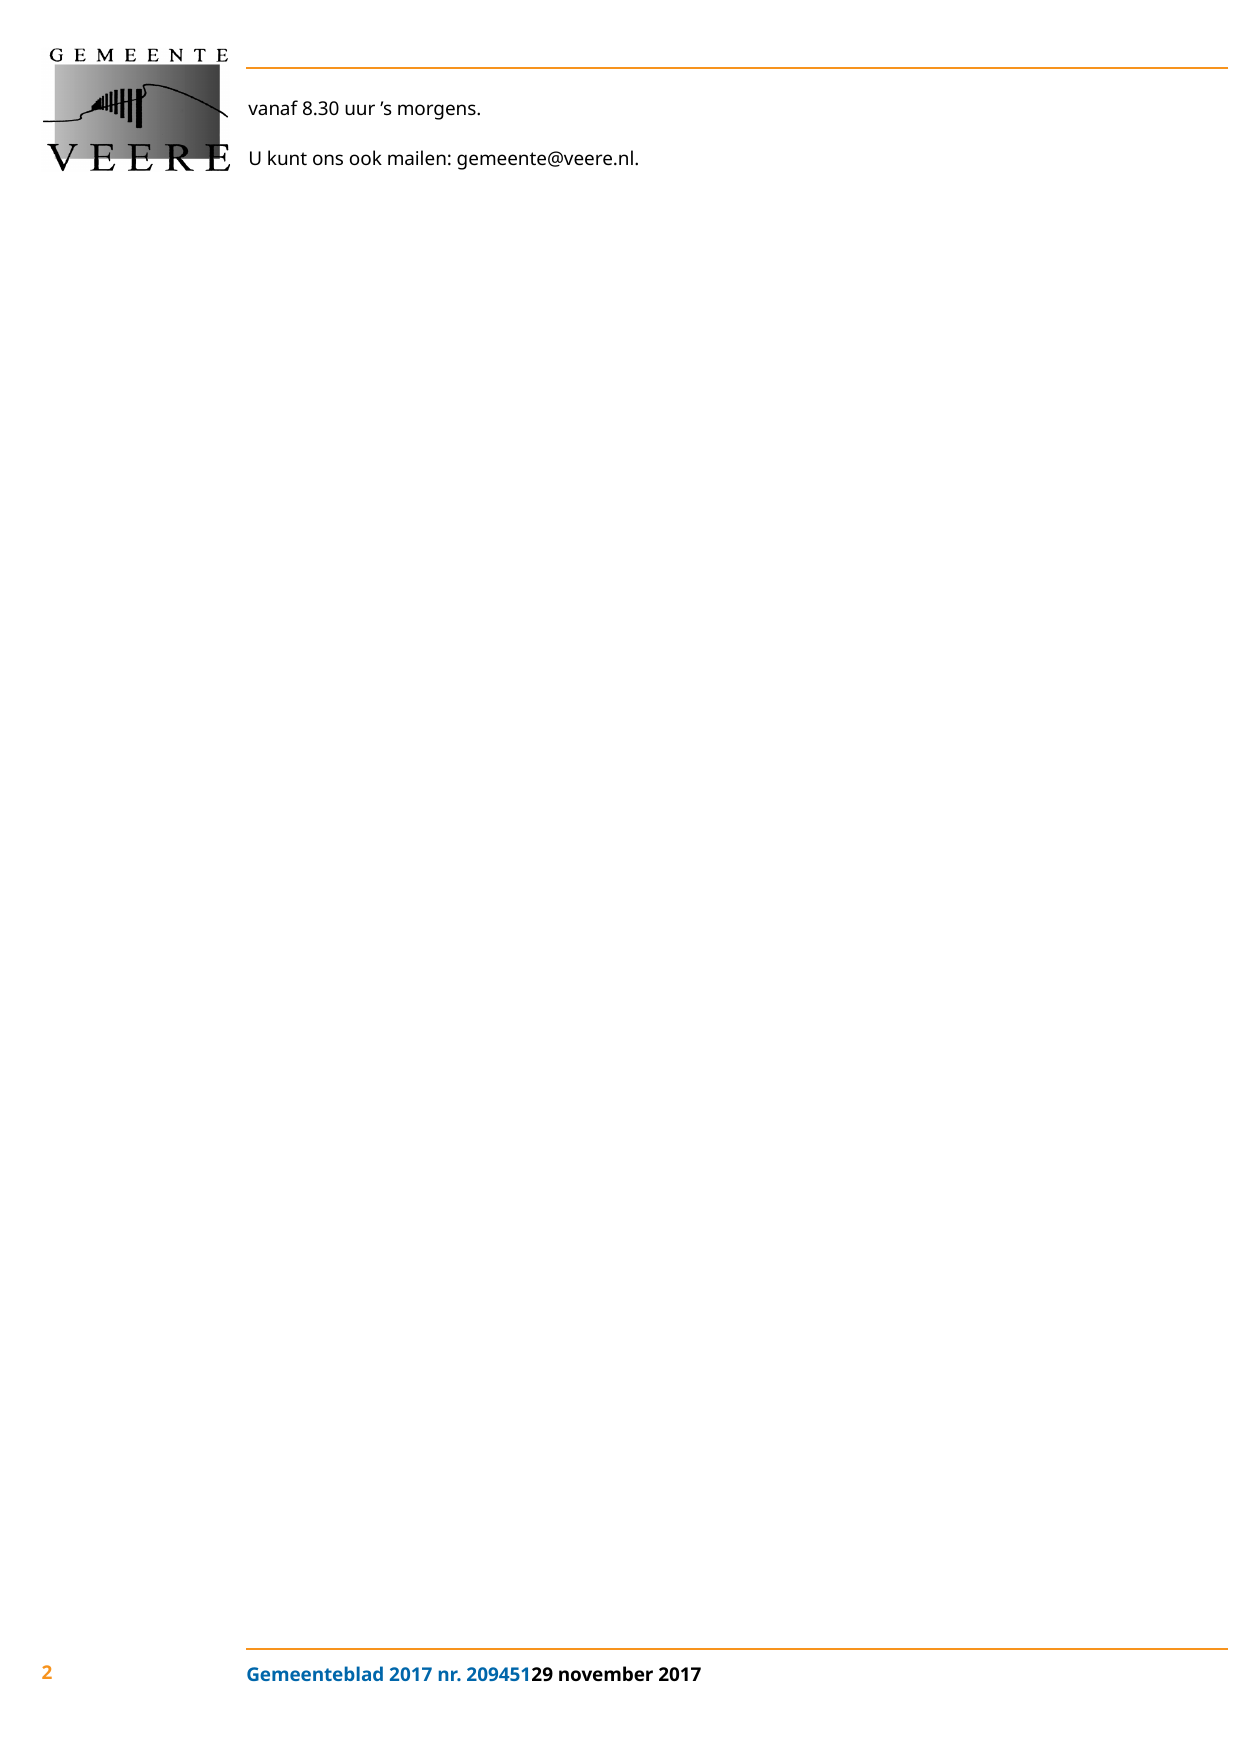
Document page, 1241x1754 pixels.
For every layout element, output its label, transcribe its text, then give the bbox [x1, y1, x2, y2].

picture [41, 47, 231, 172]
text U kunt ons ook mailen: gemeente@veere.nl. [248, 145, 1152, 171]
text vanaf 8.30 uur ’s morgens. [248, 95, 1152, 121]
